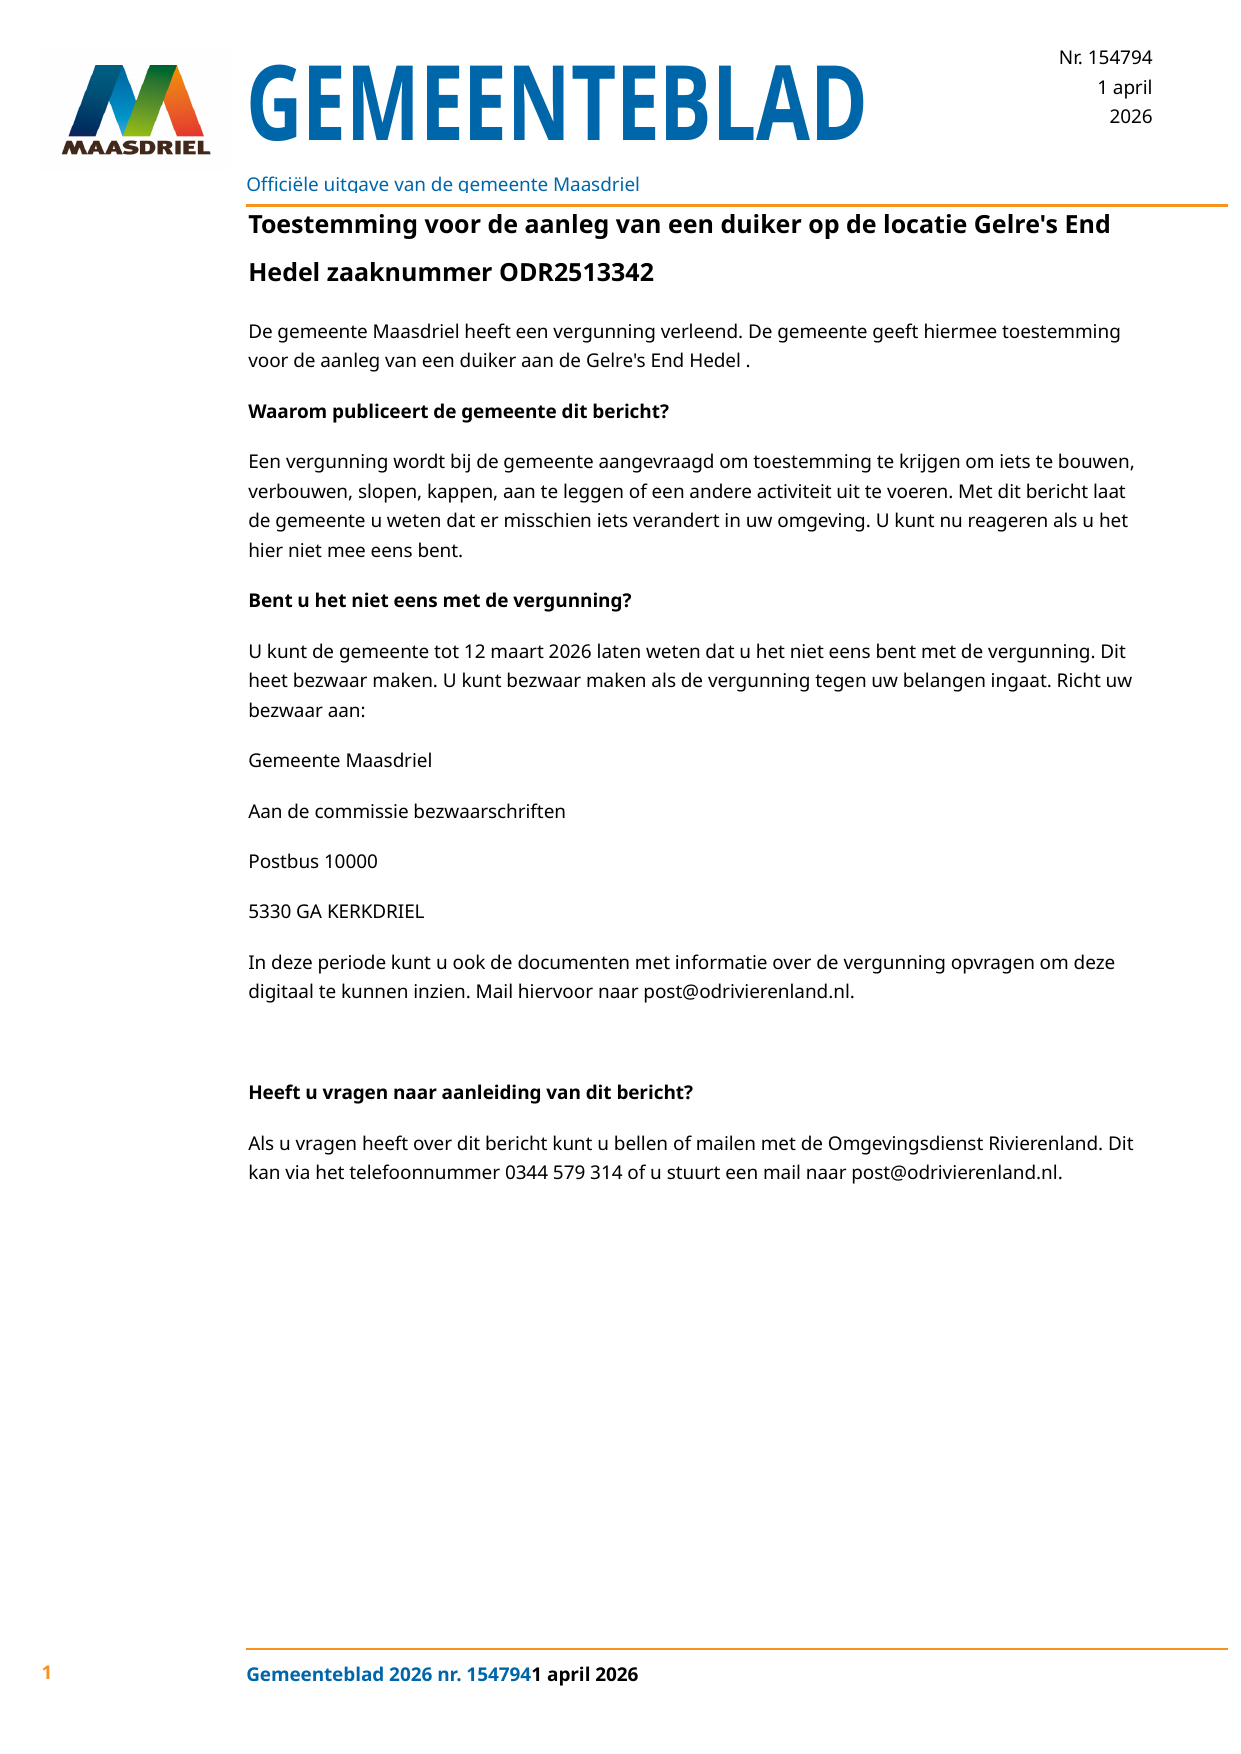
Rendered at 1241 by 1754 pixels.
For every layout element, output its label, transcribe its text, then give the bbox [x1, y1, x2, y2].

text Waarom publiceert de gemeente dit bericht? [248, 398, 1152, 424]
text De gemeente Maasdriel heeft een vergunning verleend. De gemeente geeft hiermee toestemming voor de aanleg van een duiker aan de Gelre's End Hedel . [248, 318, 1152, 373]
picture [41, 47, 231, 172]
text Als u vragen heeft over dit bericht kunt u bellen of mailen met de Omgevingsdienst Rivierenland. Dit kan via het telefoonnummer 0344 579 314 of u stuurt een mail naar post@odrivierenland.nl. [248, 1130, 1152, 1185]
text Postbus 10000 [248, 848, 1152, 874]
text In deze periode kunt u ook de documenten met informatie over de vergunning opvragen om deze digitaal te kunnen inzien. Mail hiervoor naar post@odrivierenland.nl. [248, 949, 1152, 1004]
text Heeft u vragen naar aanleiding van dit bericht? [248, 1079, 1152, 1105]
text Aan de commissie bezwaarschriften [248, 798, 1152, 824]
text Toestemming voor de aanleg van een duiker op de locatie Gelre's End Hedel zaaknummer ODR2513342 [248, 207, 1152, 288]
text Gemeente Maasdriel [248, 747, 1152, 773]
text Een vergunning wordt bij de gemeente aangevraagd om toestemming te krijgen om iets te bouwen, verbouwen, slopen, kappen, aan te leggen of een andere activiteit uit te voeren. Met dit bericht laat de gemeente u weten dat er misschien iets verandert in uw omgeving. U kunt nu reageren als u het hier niet mee eens bent. [248, 448, 1152, 563]
text Bent u het niet eens met de vergunning? [248, 587, 1152, 613]
text U kunt de gemeente tot 12 maart 2026 laten weten dat u het niet eens bent met de vergunning. Dit heet bezwaar maken. U kunt bezwaar maken als de vergunning tegen uw belangen ingaat. Richt uw bezwaar aan: [248, 638, 1152, 723]
text 5330 GA KERKDRIEL [248, 899, 1152, 924]
